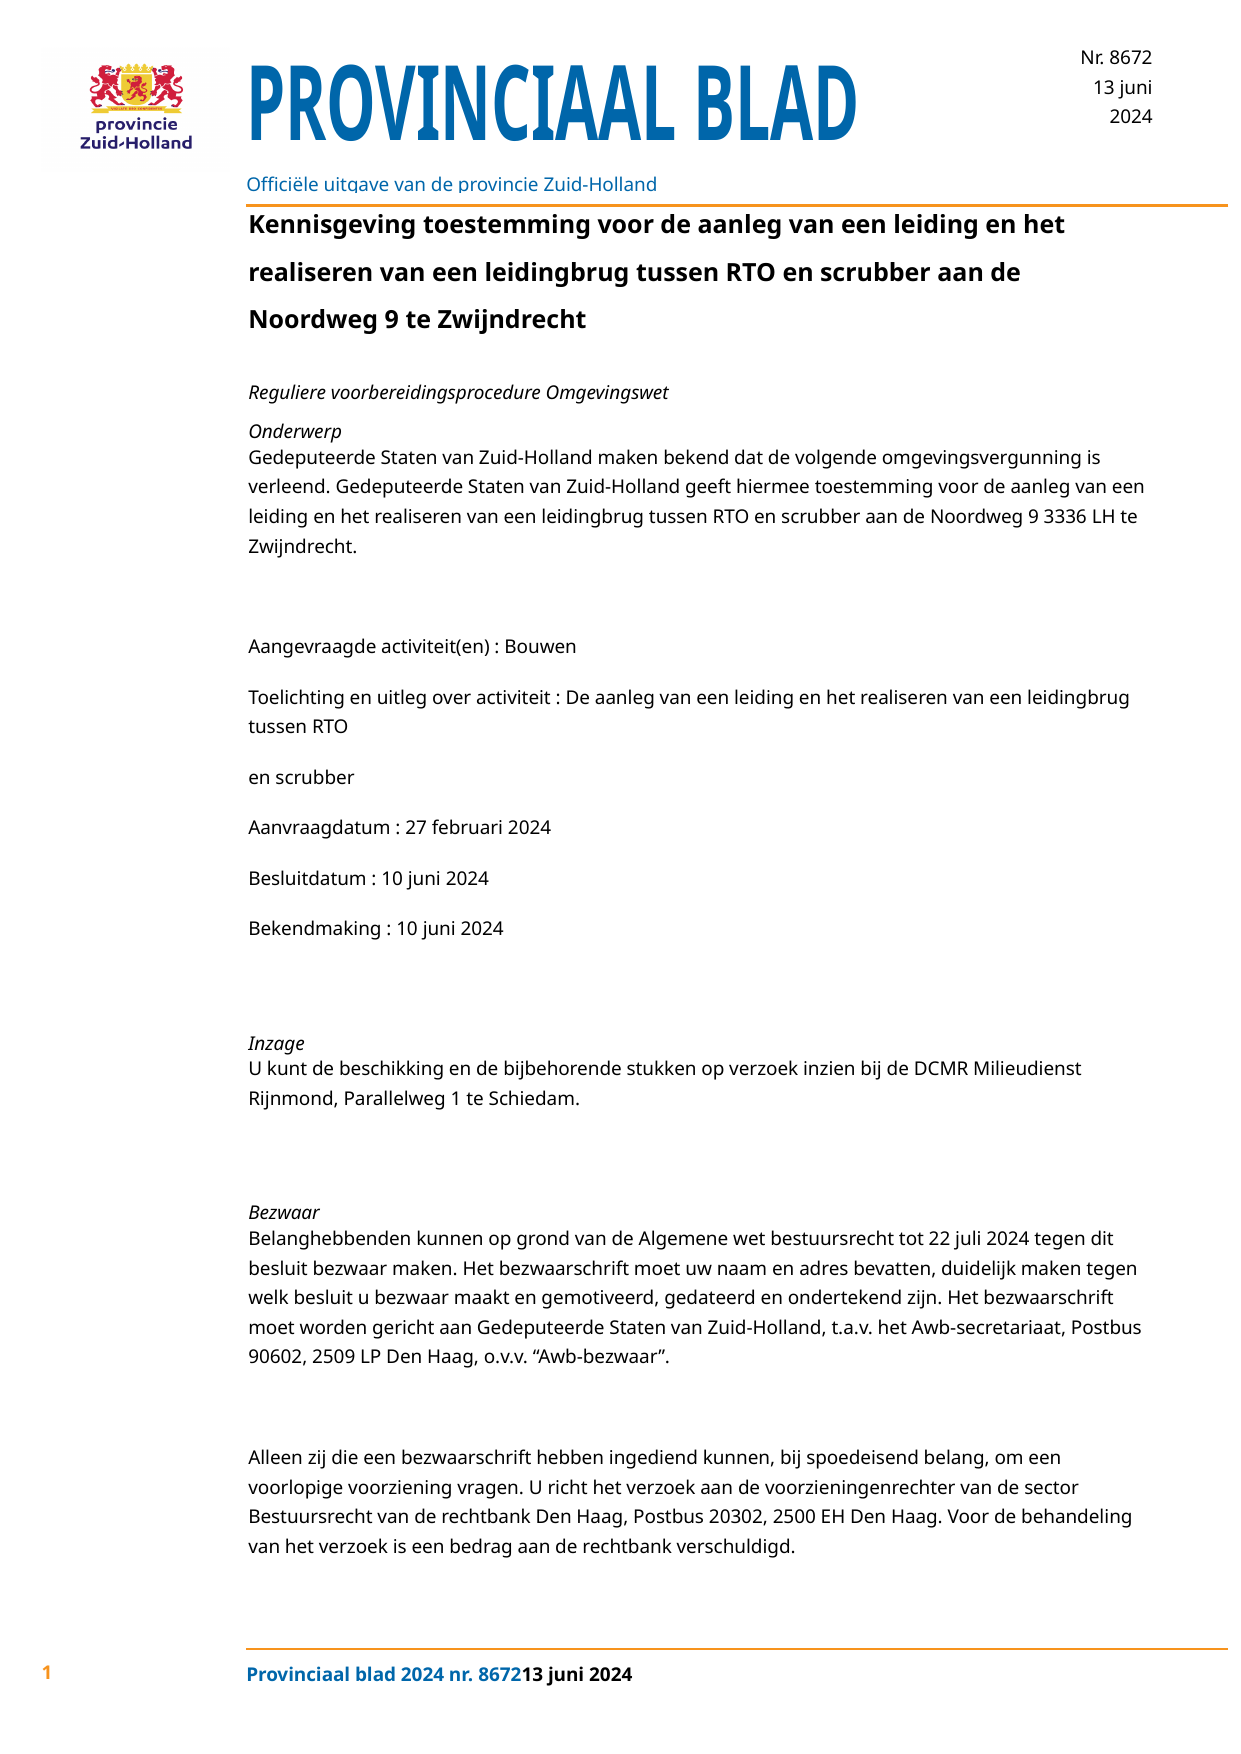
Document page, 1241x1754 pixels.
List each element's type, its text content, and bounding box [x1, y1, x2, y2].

text Aanvraagdatum : 27 februari 2024 [248, 814, 1152, 840]
text Bezwaar [248, 1199, 1152, 1225]
text Belanghebbenden kunnen op grond van de Algemene wet bestuursrecht tot 22 juli 2024 tegen dit besluit bezwaar maken. Het bezwaarschrift moet uw naam en adres bevatten, duidelijk maken tegen welk besluit u bezwaar maakt en gemotiveerd, gedateerd en ondertekend zijn. Het bezwaarschrift moet worden gericht aan Gedeputeerde Staten van Zuid-Holland, t.a.v. het Awb-secretariaat, Postbus 90602, 2509 LP Den Haag, o.v.v. “Awb-bezwaar”. [248, 1225, 1152, 1369]
text Aangevraagde activiteit(en) : Bouwen [248, 634, 1152, 659]
text Kennisgeving toestemming voor de aanleg van een leiding en het realiseren van een leidingbrug tussen RTO en scrubber aan de Noordweg 9 te Zwijndrecht [248, 207, 1152, 336]
text en scrubber [248, 764, 1152, 790]
text Toelichting en uitleg over activiteit : De aanleg van een leiding en het realiseren van een leidingbrug tussen RTO [248, 684, 1152, 739]
picture [41, 47, 231, 172]
text Bekendmaking : 10 juni 2024 [248, 915, 1152, 941]
text Alleen zij die een bezwaarschrift hebben ingediend kunnen, bij spoedeisend belang, om een voorlopige voorziening vragen. U richt het verzoek aan de voorzieningenrechter van de sector Bestuursrecht van de rechtbank Den Haag, Postbus 20302, 2500 EH Den Haag. Voor de behandeling van het verzoek is een bedrag aan de rechtbank verschuldigd. [248, 1444, 1152, 1559]
text Reguliere voorbereidingsprocedure Omgevingswet [248, 379, 1152, 405]
text Besluitdatum : 10 juni 2024 [248, 865, 1152, 891]
text Gedeputeerde Staten van Zuid-Holland maken bekend dat de volgende omgevingsvergunning is verleend. Gedeputeerde Staten van Zuid-Holland geeft hiermee toestemming voor de aanleg van een leiding en het realiseren van een leidingbrug tussen RTO en scrubber aan de Noordweg 9 3336 LH te Zwijndrecht. [248, 444, 1152, 558]
text Onderwerp [248, 418, 1152, 444]
text Inzage [248, 1030, 1152, 1055]
text U kunt de beschikking en de bijbehorende stukken op verzoek inzien bij de DCMR Milieudienst Rijnmond, Parallelweg 1 te Schiedam. [248, 1055, 1152, 1111]
